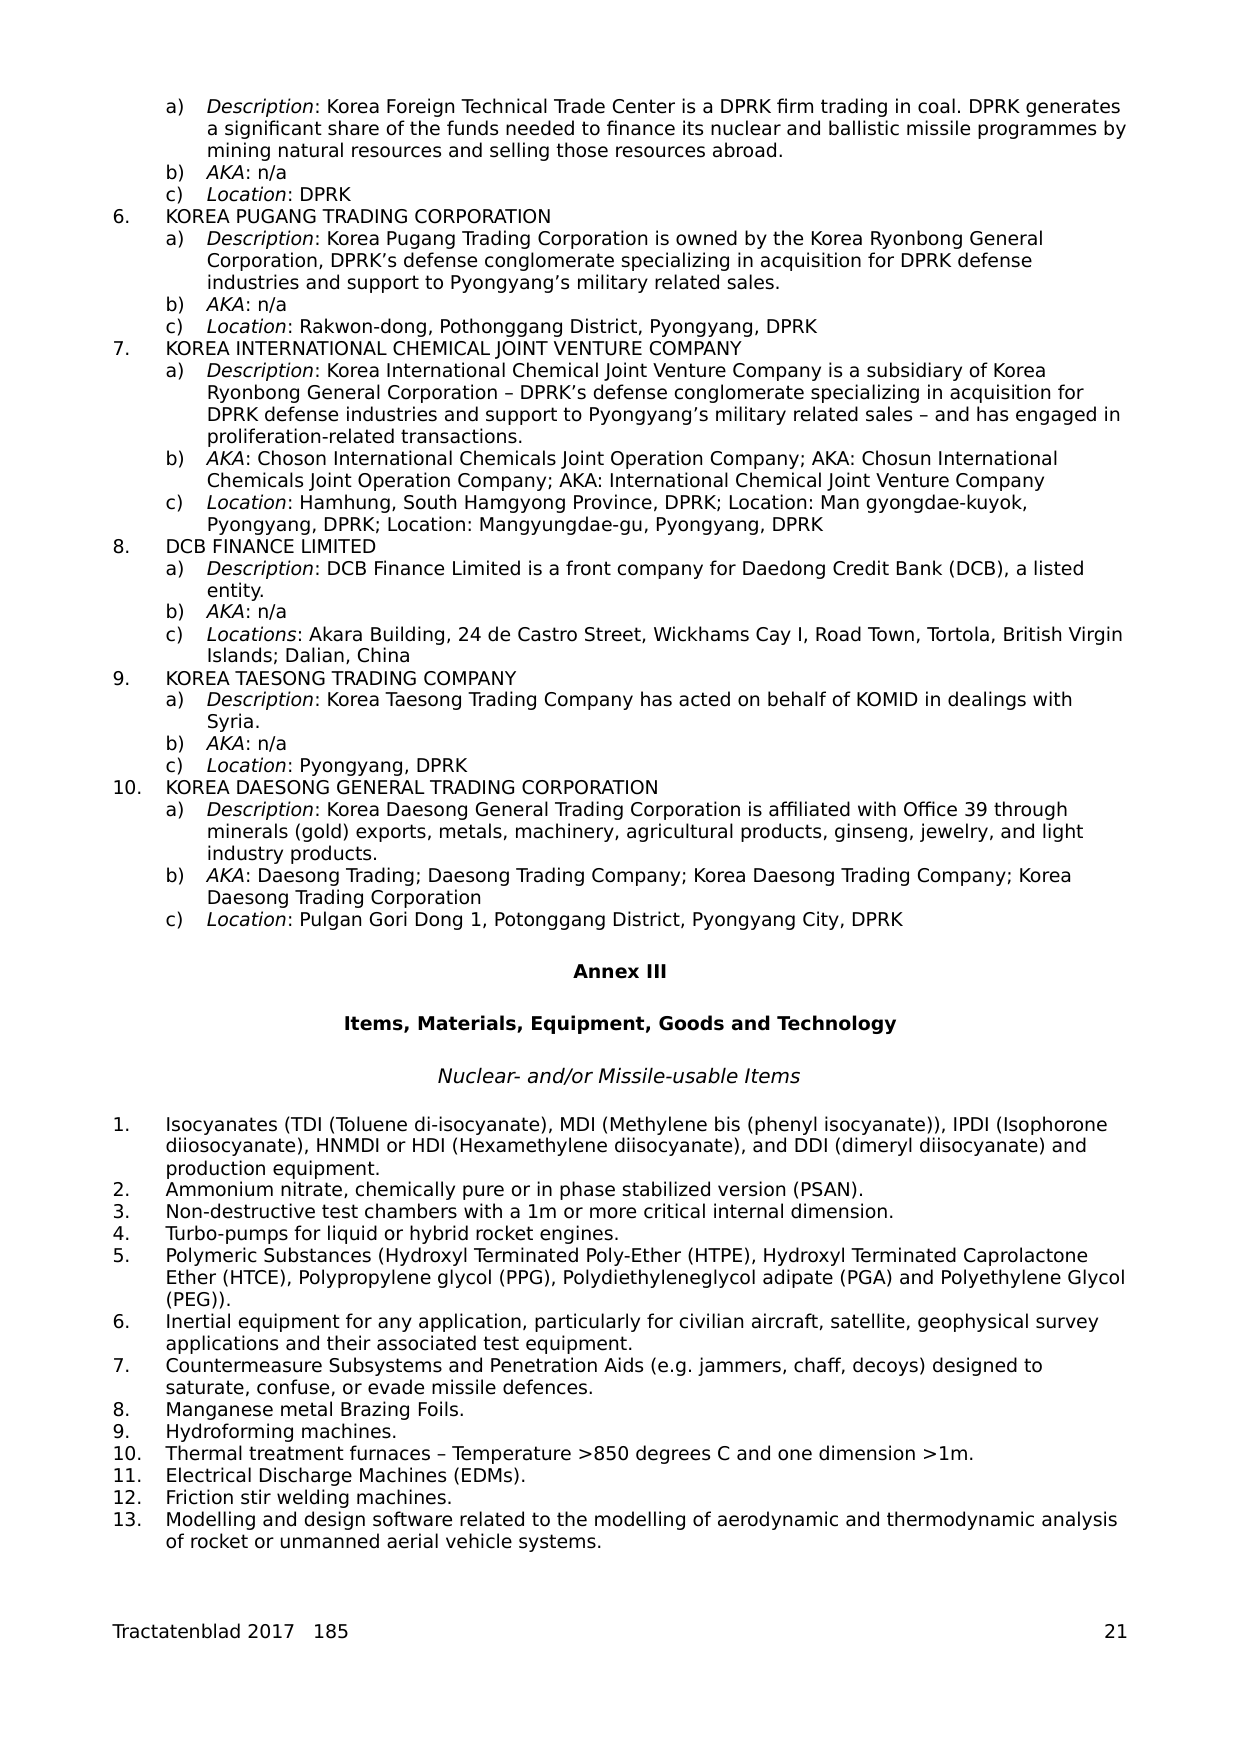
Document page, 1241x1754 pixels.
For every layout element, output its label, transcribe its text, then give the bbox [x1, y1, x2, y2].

text 6. KOREA PUGANG TRADING CORPORATION [112, 206, 1128, 228]
text c) Location: DPRK [165, 184, 1128, 206]
text 13. Modelling and design software related to the modelling of aerodynamic and thermodynamic analysis of rocket or unmanned aerial vehicle systems. [112, 1509, 1128, 1553]
text 11. Electrical Discharge Machines (EDMs). [112, 1465, 1128, 1487]
text c) Locations: Akara Building, 24 de Castro Street, Wickhams Cay I, Road Town, Tortola, British Virgin Islands; Dalian, China [165, 623, 1128, 667]
text 1. Isocyanates (TDI (Toluene di-isocyanate), MDI (Methylene bis (phenyl isocyanate)), IPDI (Isophorone diiosocyanate), HNMDI or HDI (Hexamethylene diisocyanate), and DDI (dimeryl diisocyanate) and production equipment. [112, 1113, 1128, 1179]
text c) Location: Pyongyang, DPRK [165, 755, 1128, 777]
text a) Description: Korea International Chemical Joint Venture Company is a subsidiary of Korea Ryonbong General Corporation – DPRK’s defense conglomerate specializing in acquisition for DPRK defense industries and support to Pyongyang’s military related sales – and has engaged in proliferation-related transactions. [165, 360, 1128, 448]
text b) AKA: n/a [165, 601, 1128, 623]
text 9. Hydroforming machines. [112, 1421, 1128, 1443]
text 7. Countermeasure Subsystems and Penetration Aids (e.g. jammers, chaff, decoys) designed to saturate, confuse, or evade missile defences. [112, 1355, 1128, 1399]
text 10. Thermal treatment furnaces – Temperature >850 degrees C and one dimension >1m. [112, 1443, 1128, 1465]
text 4. Turbo-pumps for liquid or hybrid rocket engines. [112, 1223, 1128, 1245]
text 2. Ammonium nitrate, chemically pure or in phase stabilized version (PSAN). [112, 1179, 1128, 1201]
text a) Description: Korea Foreign Technical Trade Center is a DPRK firm trading in coal. DPRK generates a significant share of the funds needed to finance its nuclear and ballistic missile programmes by mining natural resources and selling those resources abroad. [165, 96, 1128, 162]
subtitle Items, Materials, Equipment, Goods and Technology [112, 1013, 1128, 1035]
text a) Description: Korea Taesong Trading Company has acted on behalf of KOMID in dealings with Syria. [165, 689, 1128, 733]
text b) AKA: Choson International Chemicals Joint Operation Company; AKA: Chosun International Chemicals Joint Operation Company; AKA: International Chemical Joint Venture Company [165, 448, 1128, 492]
text 6. Inertial equipment for any application, particularly for civilian aircraft, satellite, geophysical survey applications and their associated test equipment. [112, 1311, 1128, 1355]
text 7. KOREA INTERNATIONAL CHEMICAL JOINT VENTURE COMPANY [112, 338, 1128, 360]
text 3. Non-destructive test chambers with a 1m or more critical internal dimension. [112, 1201, 1128, 1223]
text b) AKA: Daesong Trading; Daesong Trading Company; Korea Daesong Trading Company; Korea Daesong Trading Corporation [165, 865, 1128, 909]
text b) AKA: n/a [165, 733, 1128, 755]
text c) Location: Pulgan Gori Dong 1, Potonggang District, Pyongyang City, DPRK [165, 909, 1128, 931]
text b) AKA: n/a [165, 294, 1128, 316]
text 8. DCB FINANCE LIMITED [112, 536, 1128, 557]
subtitle Nuclear- and/or Missile-usable Items [112, 1065, 1128, 1088]
text c) Location: Hamhung, South Hamgyong Province, DPRK; Location: Man gyongdae-kuyok, Pyongyang, DPRK; Location: Mangyungdae-gu, Pyongyang, DPRK [165, 492, 1128, 536]
text 5. Polymeric Substances (Hydroxyl Terminated Poly-Ether (HTPE), Hydroxyl Terminated Caprolactone Ether (HTCE), Polypropylene glycol (PPG), Polydiethyleneglycol adipate (PGA) and Polyethylene Glycol (PEG)). [112, 1245, 1128, 1311]
text a) Description: Korea Pugang Trading Corporation is owned by the Korea Ryonbong General Corporation, DPRK’s defense conglomerate specializing in acquisition for DPRK defense industries and support to Pyongyang’s military related sales. [165, 228, 1128, 294]
text 10. KOREA DAESONG GENERAL TRADING CORPORATION [112, 777, 1128, 799]
text 8. Manganese metal Brazing Foils. [112, 1399, 1128, 1421]
text a) Description: DCB Finance Limited is a front company for Daedong Credit Bank (DCB), a listed entity. [165, 557, 1128, 601]
subtitle Annex III [112, 961, 1128, 983]
text 12. Friction stir welding machines. [112, 1487, 1128, 1509]
text a) Description: Korea Daesong General Trading Corporation is affiliated with Office 39 through minerals (gold) exports, metals, machinery, agricultural products, ginseng, jewelry, and light industry products. [165, 799, 1128, 865]
text 9. KOREA TAESONG TRADING COMPANY [112, 667, 1128, 689]
text c) Location: Rakwon-dong, Pothonggang District, Pyongyang, DPRK [165, 316, 1128, 338]
text b) AKA: n/a [165, 162, 1128, 184]
